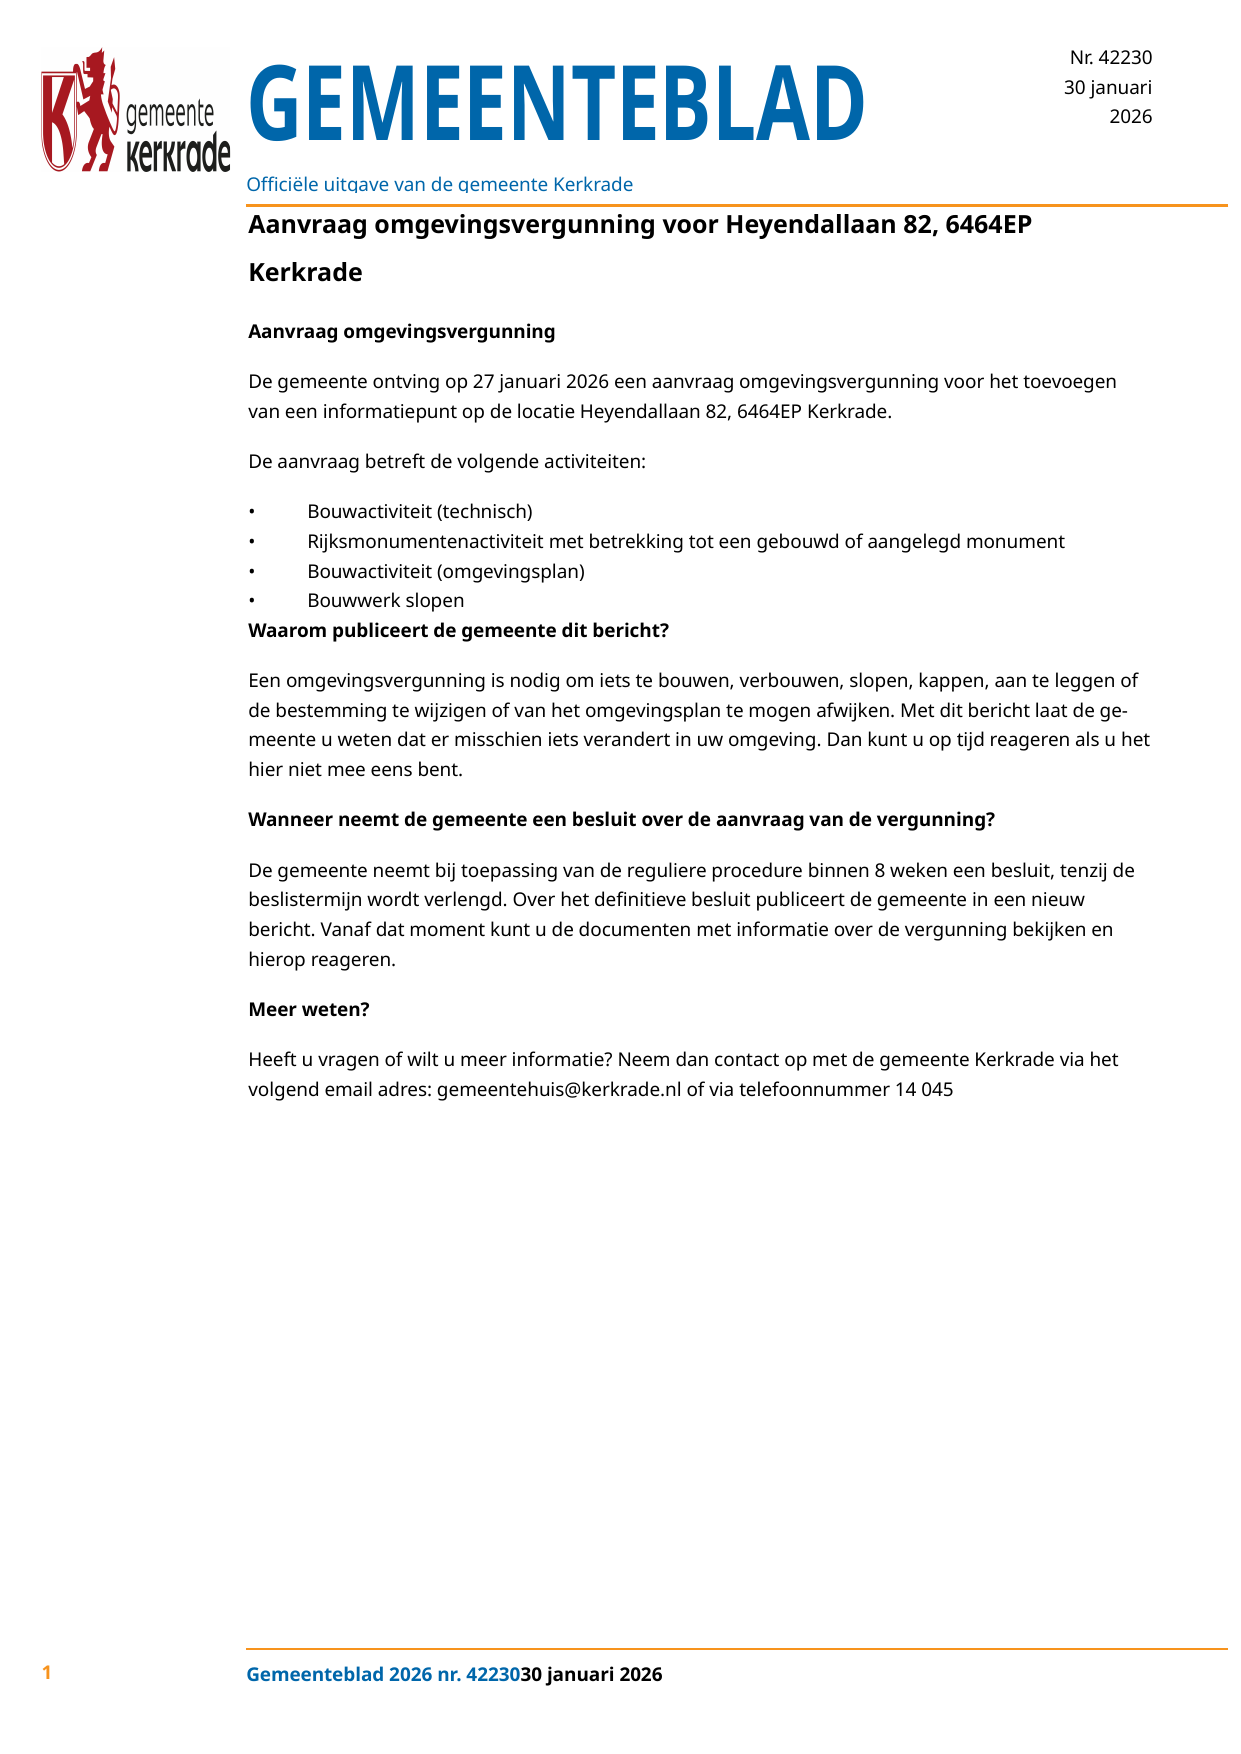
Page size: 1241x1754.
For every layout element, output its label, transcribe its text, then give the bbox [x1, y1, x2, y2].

list Rijksmonumentenactiviteit met betrekking tot een gebouwd of aangelegd monument [248, 528, 1152, 554]
list Bouwwerk slopen [248, 587, 1152, 613]
text Waarom publiceert de gemeente dit bericht? [248, 617, 1152, 643]
text Wanneer neemt de gemeente een besluit over de aanvraag van de vergunning? [248, 807, 1152, 832]
text De aanvraag betreft de volgende activiteiten: [248, 448, 1152, 474]
text Meer weten? [248, 996, 1152, 1022]
text Aanvraag omgevingsvergunning voor Heyendallaan 82, 6464EP Kerkrade [248, 207, 1152, 288]
picture [41, 47, 231, 172]
text Een omgevingsvergunning is nodig om iets te bouwen, verbouwen, slopen, kappen, aan te leggen of de bestemming te wijzigen of van het omgevingsplan te mogen afwijken. Met dit bericht laat de ge- meente u weten dat er misschien iets verandert in uw omgeving. Dan kunt u op tijd reageren als u het hier niet mee eens bent. [248, 667, 1152, 782]
text Heeft u vragen of wilt u meer informatie? Neem dan contact op met de gemeente Kerkrade via het volgend email adres: gemeentehuis@kerkrade.nl of via telefoonnummer 14 045 [248, 1047, 1152, 1102]
text De gemeente neemt bij toepassing van de reguliere procedure binnen 8 weken een besluit, tenzij de beslistermijn wordt verlengd. Over het definitieve besluit publiceert de gemeente in een nieuw bericht. Vanaf dat moment kunt u de documenten met informatie over de vergunning bekijken en hierop reageren. [248, 857, 1152, 972]
text De gemeente ontving op 27 januari 2026 een aanvraag omgevingsvergunning voor het toevoegen van een informatiepunt op de locatie Heyendallaan 82, 6464EP Kerkrade. [248, 368, 1152, 424]
list Bouwactiviteit (omgevingsplan) [248, 558, 1152, 584]
list Bouwactiviteit (technisch) [248, 499, 1152, 524]
text Aanvraag omgevingsvergunning [248, 318, 1152, 344]
